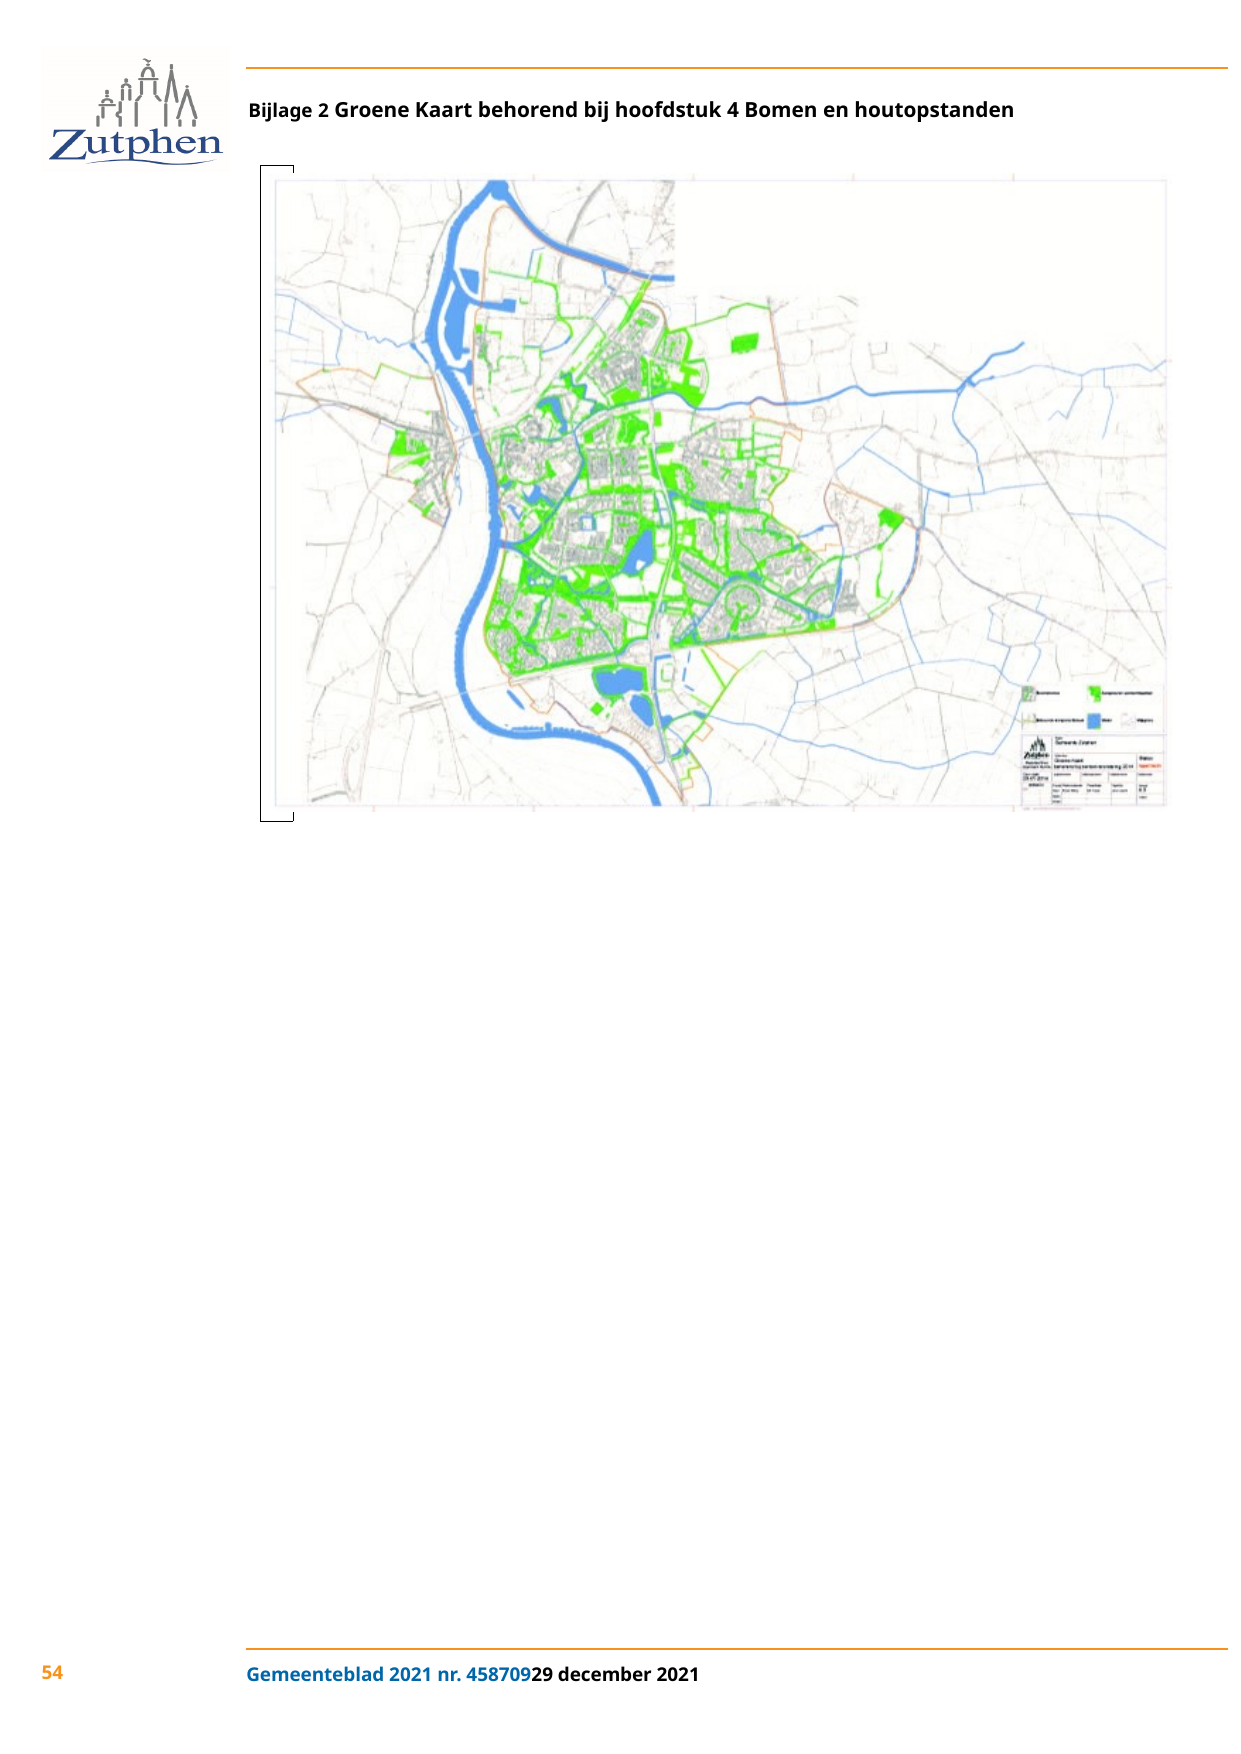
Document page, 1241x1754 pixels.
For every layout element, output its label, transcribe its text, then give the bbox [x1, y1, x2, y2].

picture [268, 173, 1173, 812]
text Bijlage 2 Groene Kaart behorend bij hoofdstuk 4 Bomen en houtopstanden [248, 95, 1152, 123]
picture [41, 47, 231, 172]
